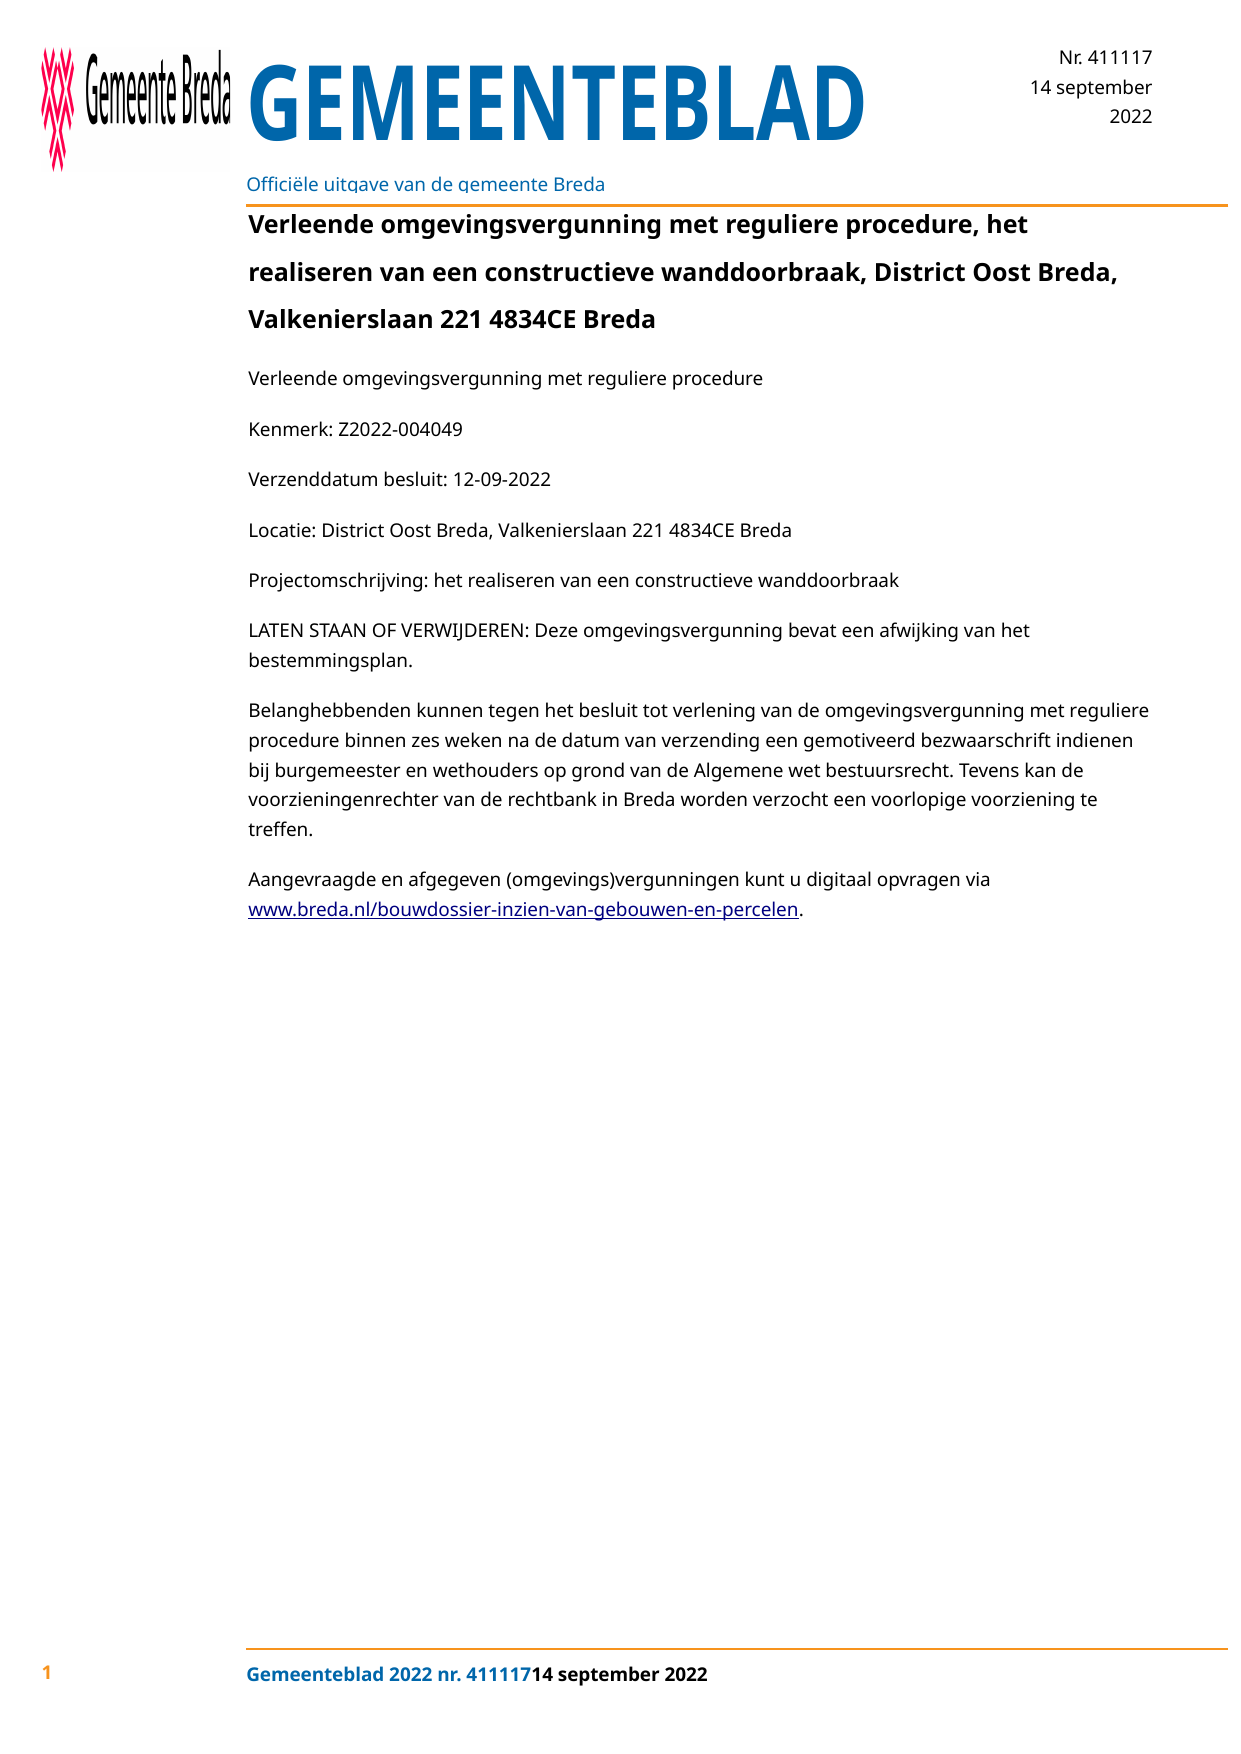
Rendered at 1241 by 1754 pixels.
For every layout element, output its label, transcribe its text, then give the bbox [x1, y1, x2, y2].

text Locatie: District Oost Breda, Valkenierslaan 221 4834CE Breda [248, 517, 1152, 542]
text LATEN STAAN OF VERWIJDEREN: Deze omgevingsvergunning bevat een afwijking van het bestemmingsplan. [248, 618, 1152, 673]
picture [41, 47, 231, 172]
text Verzenddatum besluit: 12-09-2022 [248, 466, 1152, 492]
text Verleende omgevingsvergunning met reguliere procedure, het realiseren van een constructieve wanddoorbraak, District Oost Breda, Valkenierslaan 221 4834CE Breda [248, 207, 1152, 336]
text Aangevraagde en afgegeven (omgevings)vergunningen kunt u digitaal opvragen via www.breda.nl/bouwdossier-inzien-van-gebouwen-en-percelen. [248, 866, 1152, 922]
text Projectomschrijving: het realiseren van een constructieve wanddoorbraak [248, 567, 1152, 593]
text Belanghebbenden kunnen tegen het besluit tot verlening van de omgevingsvergunning met reguliere procedure binnen zes weken na de datum van verzending een gemotiveerd bezwaarschrift indienen bij burgemeester en wethouders op grond van de Algemene wet bestuursrecht. Tevens kan de voorzieningenrechter van de rechtbank in Breda worden verzocht een voorlopige voorziening te treffen. [248, 698, 1152, 842]
text Kenmerk: Z2022-004049 [248, 416, 1152, 442]
text Verleende omgevingsvergunning met reguliere procedure [248, 366, 1152, 391]
